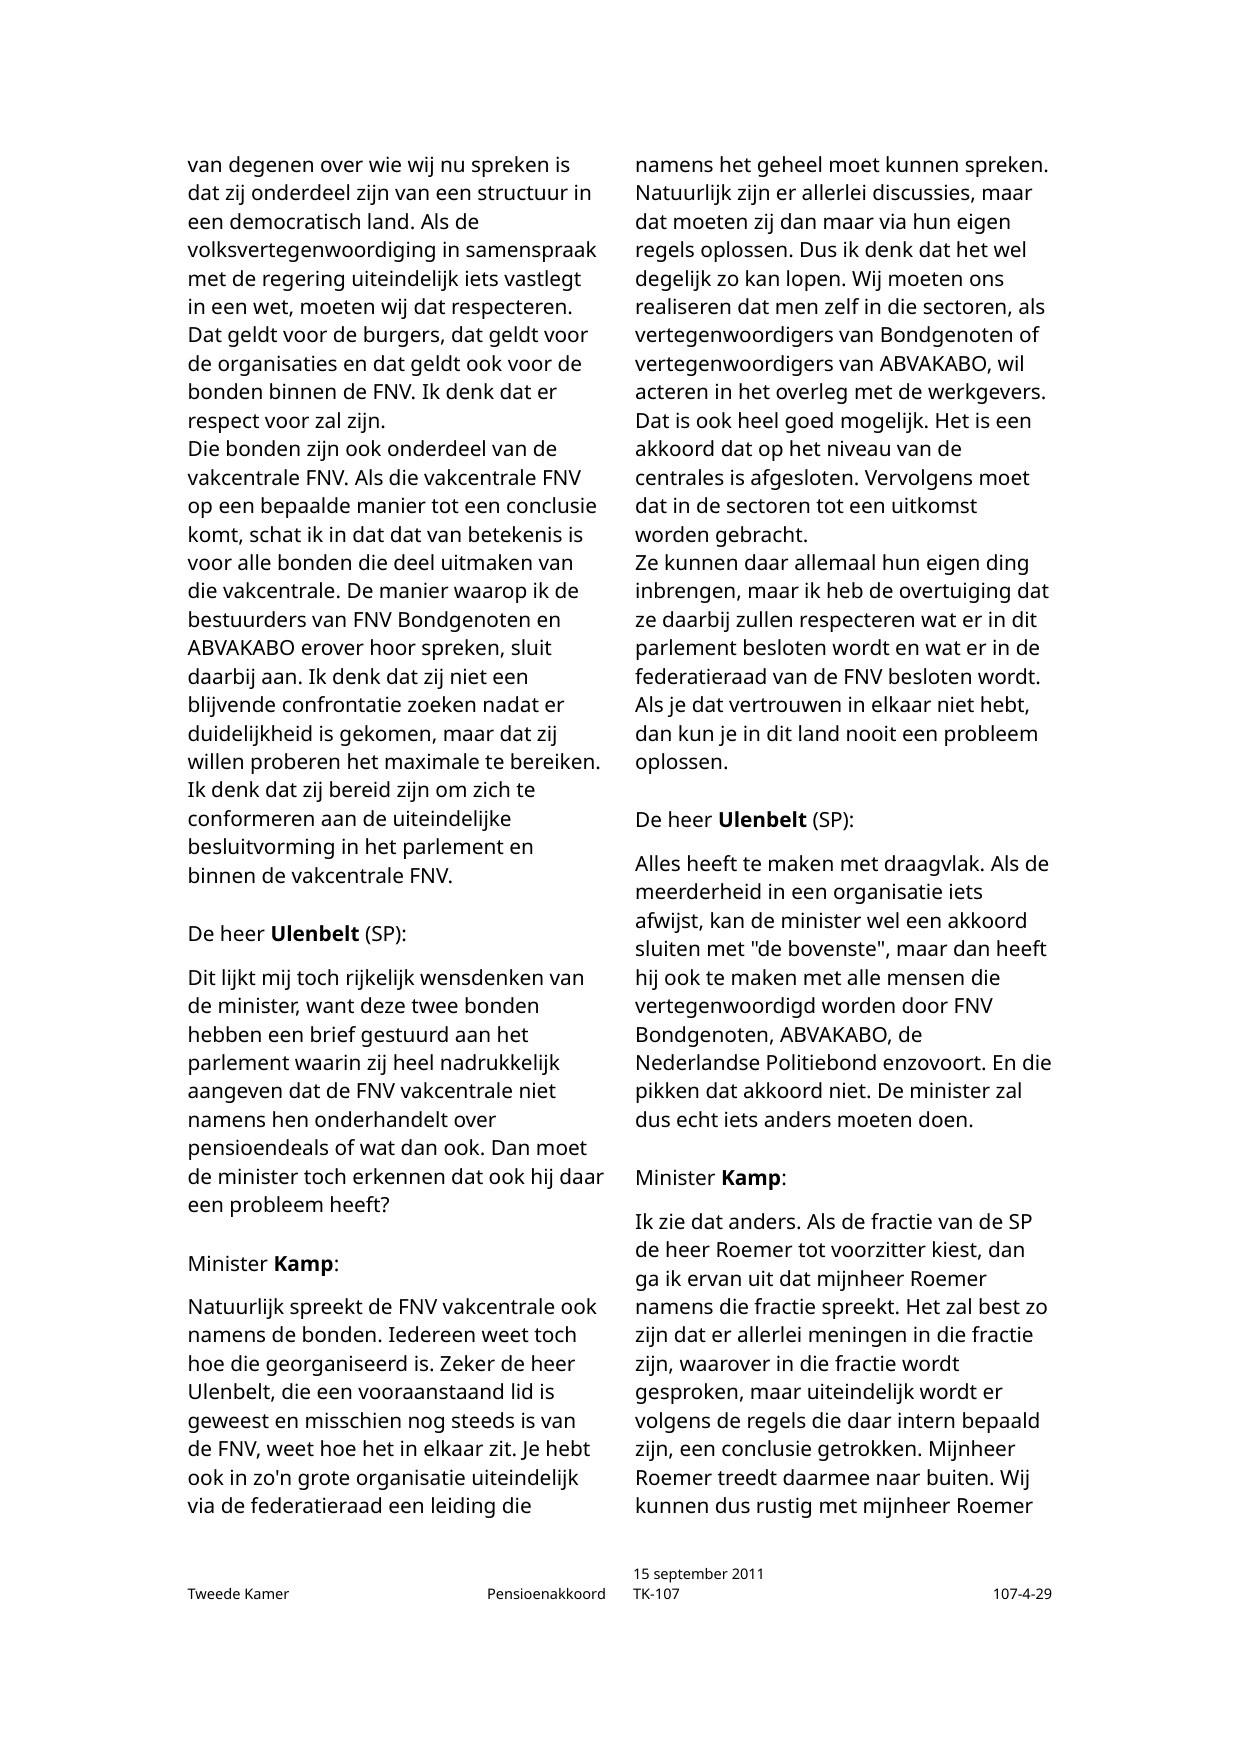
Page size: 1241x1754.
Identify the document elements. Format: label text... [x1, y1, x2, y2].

text van degenen over wie wij nu spreken is dat zij onderdeel zijn van een structuur in een democratisch land. Als de volksvertegenwoordiging in samenspraak met de regering uiteindelijk iets vastlegt in een wet, moeten wij dat respecteren. Dat geldt voor de burgers, dat geldt voor de organisaties en dat geldt ook voor de bonden binnen de FNV. Ik denk dat er respect voor zal zijn. [187, 150, 605, 434]
text Natuurlijk spreekt de FNV vakcentrale ook namens de bonden. Iedereen weet toch hoe die georganiseerd is. Zeker de heer Ulenbelt, die een vooraanstaand lid is geweest en misschien nog steeds is van de FNV, weet hoe het in elkaar zit. Je hebt ook in zo'n grote organisatie uiteindelijk via de federatieraad een leiding die [187, 1292, 605, 1520]
text Ze kunnen daar allemaal hun eigen ding inbrengen, maar ik heb de overtuiging dat ze daarbij zullen respecteren wat er in dit parlement besloten wordt en wat er in de federatieraad van de FNV besloten wordt. Als je dat vertrouwen in elkaar niet hebt, dan kun je in dit land nooit een probleem oplossen. [635, 548, 1053, 776]
text Dit lijkt mij toch rijkelijk wensdenken van de minister, want deze twee bonden hebben een brief gestuurd aan het parlement waarin zij heel nadrukkelijk aangeven dat de FNV vakcentrale niet namens hen onderhandelt over pensioendeals of wat dan ook. Dan moet de minister toch erkennen dat ook hij daar een probleem heeft? [187, 963, 605, 1219]
text Minister Kamp: [635, 1163, 1053, 1192]
text namens het geheel moet kunnen spreken. Natuurlijk zijn er allerlei discussies, maar dat moeten zij dan maar via hun eigen regels oplossen. Dus ik denk dat het wel degelijk zo kan lopen. Wij moeten ons realiseren dat men zelf in die sectoren, als vertegenwoordigers van Bondgenoten of vertegenwoordigers van ABVAKABO, wil acteren in het overleg met de werkgevers. Dat is ook heel goed mogelijk. Het is een akkoord dat op het niveau van de centrales is afgesloten. Vervolgens moet dat in de sectoren tot een uitkomst worden gebracht. [635, 150, 1053, 548]
text Minister Kamp: [187, 1249, 605, 1277]
text De heer Ulenbelt (SP): [635, 806, 1053, 834]
text Ik zie dat anders. Als de fractie van de SP de heer Roemer tot voorzitter kiest, dan ga ik ervan uit dat mijnheer Roemer namens die fractie spreekt. Het zal best zo zijn dat er allerlei meningen in die fractie zijn, waarover in die fractie wordt gesproken, maar uiteindelijk wordt er volgens de regels die daar intern bepaald zijn, een conclusie getrokken. Mijnheer Roemer treedt daarmee naar buiten. Wij kunnen dus rustig met mijnheer Roemer [635, 1207, 1053, 1520]
text Die bonden zijn ook onderdeel van de vakcentrale FNV. Als die vakcentrale FNV op een bepaalde manier tot een conclusie komt, schat ik in dat dat van betekenis is voor alle bonden die deel uitmaken van die vakcentrale. De manier waarop ik de bestuurders van FNV Bondgenoten en ABVAKABO erover hoor spreken, sluit daarbij aan. Ik denk dat zij niet een blijvende confrontatie zoeken nadat er duidelijkheid is gekomen, maar dat zij willen proberen het maximale te bereiken. Ik denk dat zij bereid zijn om zich te conformeren aan de uiteindelijke besluitvorming in het parlement en binnen de vakcentrale FNV. [187, 434, 605, 889]
text De heer Ulenbelt (SP): [187, 919, 605, 948]
text Alles heeft te maken met draagvlak. Als de meerderheid in een organisatie iets afwijst, kan de minister wel een akkoord sluiten met "de bovenste", maar dan heeft hij ook te maken met alle mensen die vertegenwoordigd worden door FNV Bondgenoten, ABVAKABO, de Nederlandse Politiebond enzovoort. En die pikken dat akkoord niet. De minister zal dus echt iets anders moeten doen. [635, 849, 1053, 1133]
